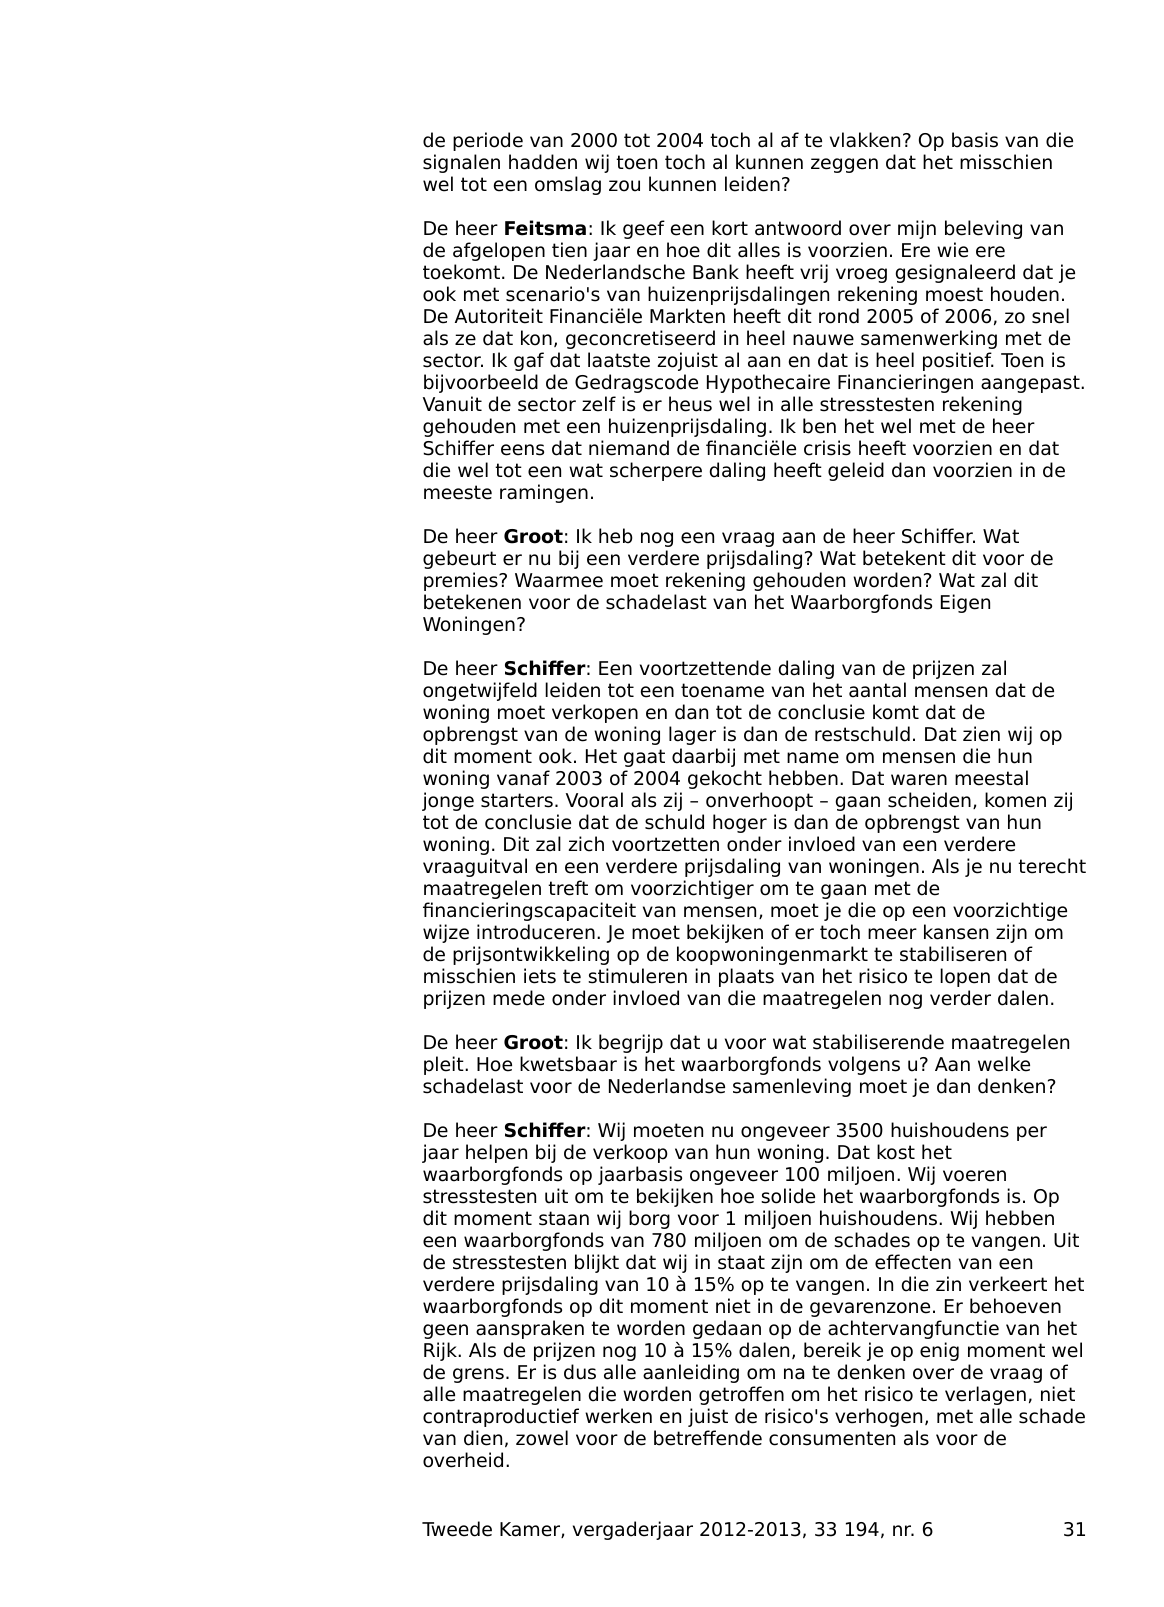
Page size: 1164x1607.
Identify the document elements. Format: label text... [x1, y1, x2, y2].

text De heer Feitsma: Ik geef een kort antwoord over mijn beleving van de afgelopen tien jaar en hoe dit alles is voorzien. Ere wie ere toekomt. De Nederlandsche Bank heeft vrij vroeg gesignaleerd dat je ook met scenario's van huizenprijsdalingen rekening moest houden. De Autoriteit Financiële Markten heeft dit rond 2005 of 2006, zo snel als ze dat kon, geconcretiseerd in heel nauwe samenwerking met de sector. Ik gaf dat laatste zojuist al aan en dat is heel positief. Toen is bijvoorbeeld de Gedragscode Hypothecaire Financieringen aangepast. Vanuit de sector zelf is er heus wel in alle stresstesten rekening gehouden met een huizenprijsdaling. Ik ben het wel met de heer Schiffer eens dat niemand de financiële crisis heeft voorzien en dat die wel tot een wat scherpere daling heeft geleid dan voorzien in de meeste ramingen. [422, 218, 1087, 504]
text De heer Schiffer: Wij moeten nu ongeveer 3500 huishoudens per jaar helpen bij de verkoop van hun woning. Dat kost het waarborgfonds op jaarbasis ongeveer 100 miljoen. Wij voeren stresstesten uit om te bekijken hoe solide het waarborgfonds is. Op dit moment staan wij borg voor 1 miljoen huishoudens. Wij hebben een waarborgfonds van 780 miljoen om de schades op te vangen. Uit de stresstesten blijkt dat wij in staat zijn om de effecten van een verdere prijsdaling van 10 à 15% op te vangen. In die zin verkeert het waarborgfonds op dit moment niet in de gevarenzone. Er behoeven geen aanspraken te worden gedaan op de achtervangfunctie van het Rijk. Als de prijzen nog 10 à 15% dalen, bereik je op enig moment wel de grens. Er is dus alle aanleiding om na te denken over de vraag of alle maatregelen die worden getroffen om het risico te verlagen, niet contraproductief werken en juist de risico's verhogen, met alle schade van dien, zowel voor de betreffende consumenten als voor de overheid. [422, 1120, 1087, 1472]
text De heer Groot: Ik heb nog een vraag aan de heer Schiffer. Wat gebeurt er nu bij een verdere prijsdaling? Wat betekent dit voor de premies? Waarmee moet rekening gehouden worden? Wat zal dit betekenen voor de schadelast van het Waarborgfonds Eigen Woningen? [422, 526, 1087, 636]
text De heer Groot: Ik begrijp dat u voor wat stabiliserende maatregelen pleit. Hoe kwetsbaar is het waarborgfonds volgens u? Aan welke schadelast voor de Nederlandse samenleving moet je dan denken? [422, 1032, 1087, 1098]
text de periode van 2000 tot 2004 toch al af te vlakken? Op basis van die signalen hadden wij toen toch al kunnen zeggen dat het misschien wel tot een omslag zou kunnen leiden? [422, 130, 1087, 196]
text De heer Schiffer: Een voortzettende daling van de prijzen zal ongetwijfeld leiden tot een toename van het aantal mensen dat de woning moet verkopen en dan tot de conclusie komt dat de opbrengst van de woning lager is dan de restschuld. Dat zien wij op dit moment ook. Het gaat daarbij met name om mensen die hun woning vanaf 2003 of 2004 gekocht hebben. Dat waren meestal jonge starters. Vooral als zij – onverhoopt – gaan scheiden, komen zij tot de conclusie dat de schuld hoger is dan de opbrengst van hun woning. Dit zal zich voortzetten onder invloed van een verdere vraaguitval en een verdere prijsdaling van woningen. Als je nu terecht maatregelen treft om voorzichtiger om te gaan met de financieringscapaciteit van mensen, moet je die op een voorzichtige wijze introduceren. Je moet bekijken of er toch meer kansen zijn om de prijsontwikkeling op de koopwoningenmarkt te stabiliseren of misschien iets te stimuleren in plaats van het risico te lopen dat de prijzen mede onder invloed van die maatregelen nog verder dalen. [422, 658, 1087, 1010]
